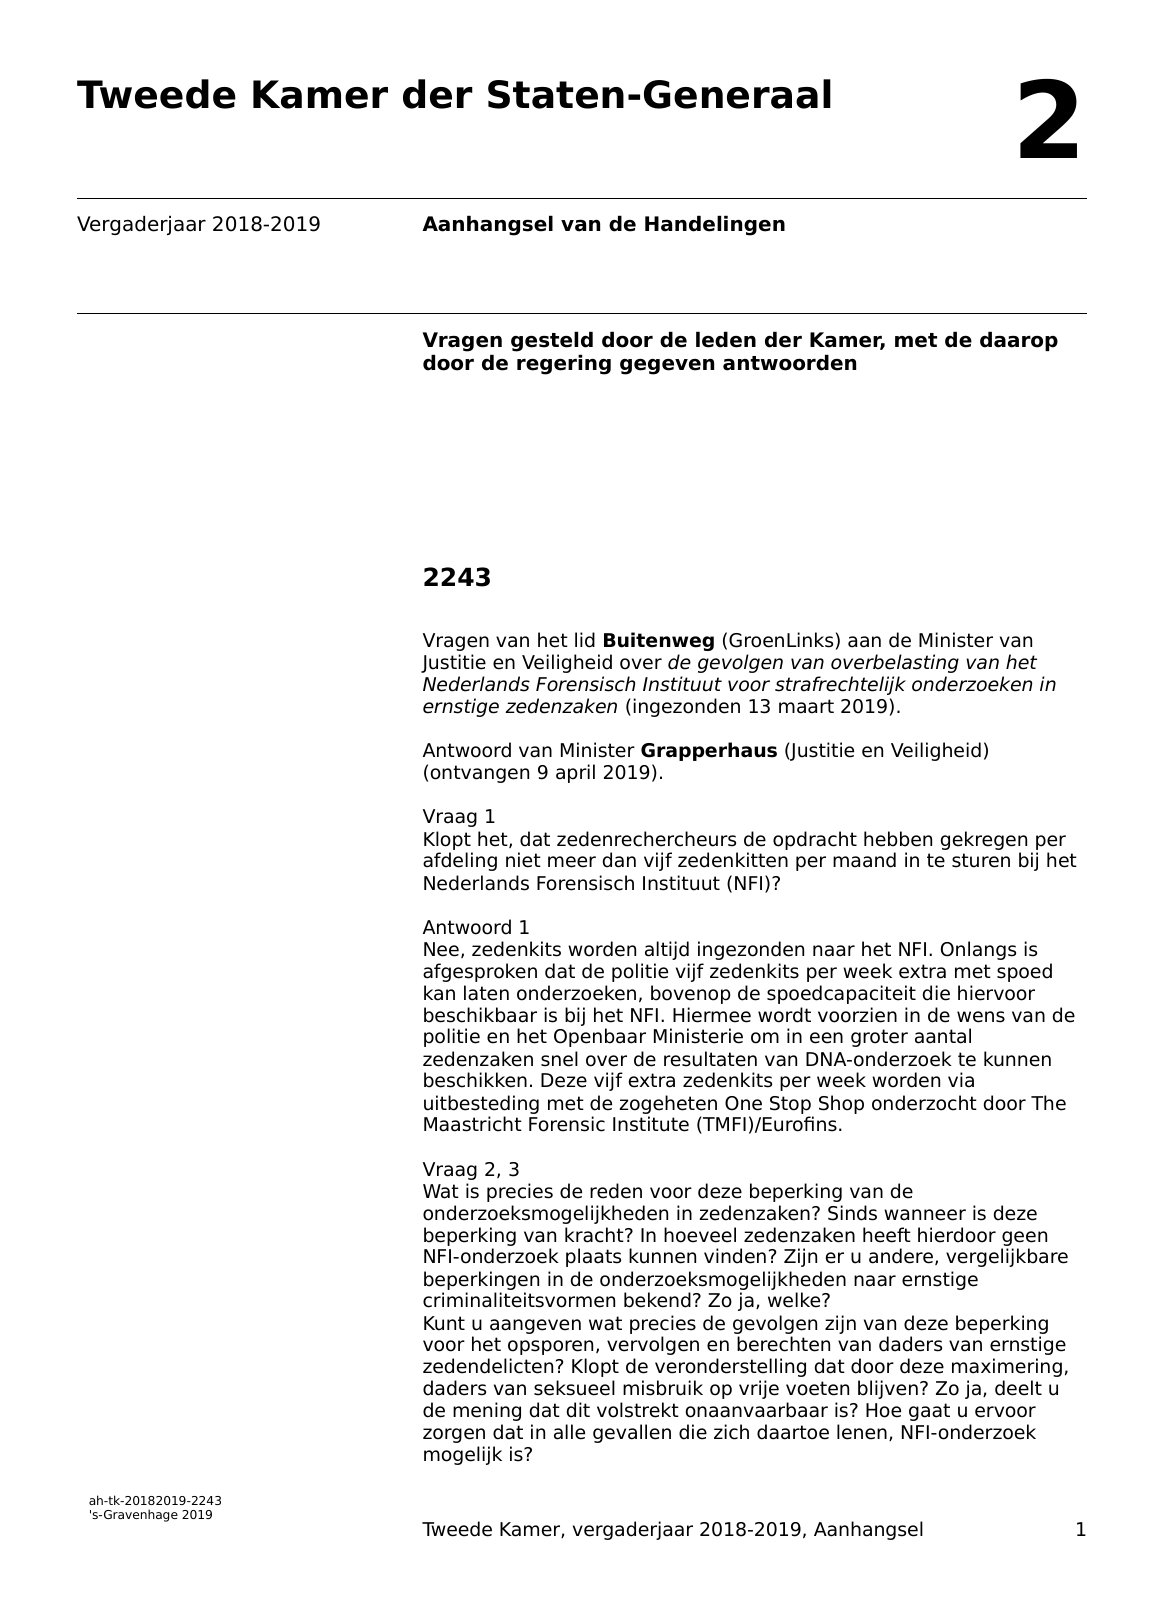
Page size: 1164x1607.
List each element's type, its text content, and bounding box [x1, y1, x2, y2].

text Vragen van het lid Buitenweg (GroenLinks) aan de Minister van Justitie en Veiligheid over de gevolgen van overbelasting van het Nederlands Forensisch Instituut voor strafrechtelijk onderzoeken in ernstige zedenzaken (ingezonden 13 maart 2019). [422, 630, 1087, 718]
text 's-Gravenhage 2019 [88, 1508, 323, 1522]
text Kunt u aangeven wat precies de gevolgen zijn van deze beperking voor het opsporen, vervolgen en berechten van daders van ernstige zedendelicten? Klopt de veronderstelling dat door deze maximering, daders van seksueel misbruik op vrije voeten blijven? Zo ja, deelt u de mening dat dit volstrekt onaanvaarbaar is? Hoe gaat u ervoor zorgen dat in alle gevallen die zich daartoe lenen, NFI-onderzoek mogelijk is? [422, 1312, 1087, 1466]
table_header Tweede Kamer der Staten-Generaal [77, 59, 886, 198]
text Vraag 2, 3 [422, 1158, 1087, 1181]
table_cell [77, 314, 422, 375]
table_cell Vragen gesteld door de leden der Kamer, met de daarop door de regering gegeven antwoorden [422, 314, 1087, 375]
text Antwoord 1 [422, 917, 1087, 938]
text 2243 [422, 563, 1087, 592]
text Antwoord van Minister Grapperhaus (Justitie en Veiligheid) (ontvangen 9 april 2019). [422, 740, 1087, 784]
table_cell Aanhangsel van de Handelingen [422, 199, 1087, 313]
text Klopt het, dat zedenrechercheurs de opdracht hebben gekregen per afdeling niet meer dan vijf zedenkitten per maand in te sturen bij het Nederlands Forensisch Instituut (NFI)? [422, 828, 1087, 894]
table_cell Vergaderjaar 2018-2019 [77, 199, 422, 313]
text Vraag 1 [422, 806, 1087, 828]
text Wat is precies de reden voor deze beperking van de onderzoeksmogelijkheden in zedenzaken? Sinds wanneer is deze beperking van kracht? In hoeveel zedenzaken heeft hierdoor geen NFI-onderzoek plaats kunnen vinden? Zijn er u andere, vergelijkbare beperkingen in de onderzoeksmogelijkheden naar ernstige criminaliteitsvormen bekend? Zo ja, welke? [422, 1181, 1087, 1312]
text Nee, zedenkits worden altijd ingezonden naar het NFI. Onlangs is afgesproken dat de politie vijf zedenkits per week extra met spoed kan laten onderzoeken, bovenop de spoedcapaciteit die hiervoor beschikbaar is bij het NFI. Hiermee wordt voorzien in de wens van de politie en het Openbaar Ministerie om in een groter aantal zedenzaken snel over de resultaten van DNA-onderzoek te kunnen beschikken. Deze vijf extra zedenkits per week worden via uitbesteding met de zogeheten One Stop Shop onderzocht door The Maastricht Forensic Institute (TMFI)/Eurofins. [422, 938, 1087, 1136]
text ah-tk-20182019-2243 [88, 1494, 323, 1508]
table_header 2 [886, 59, 1087, 198]
